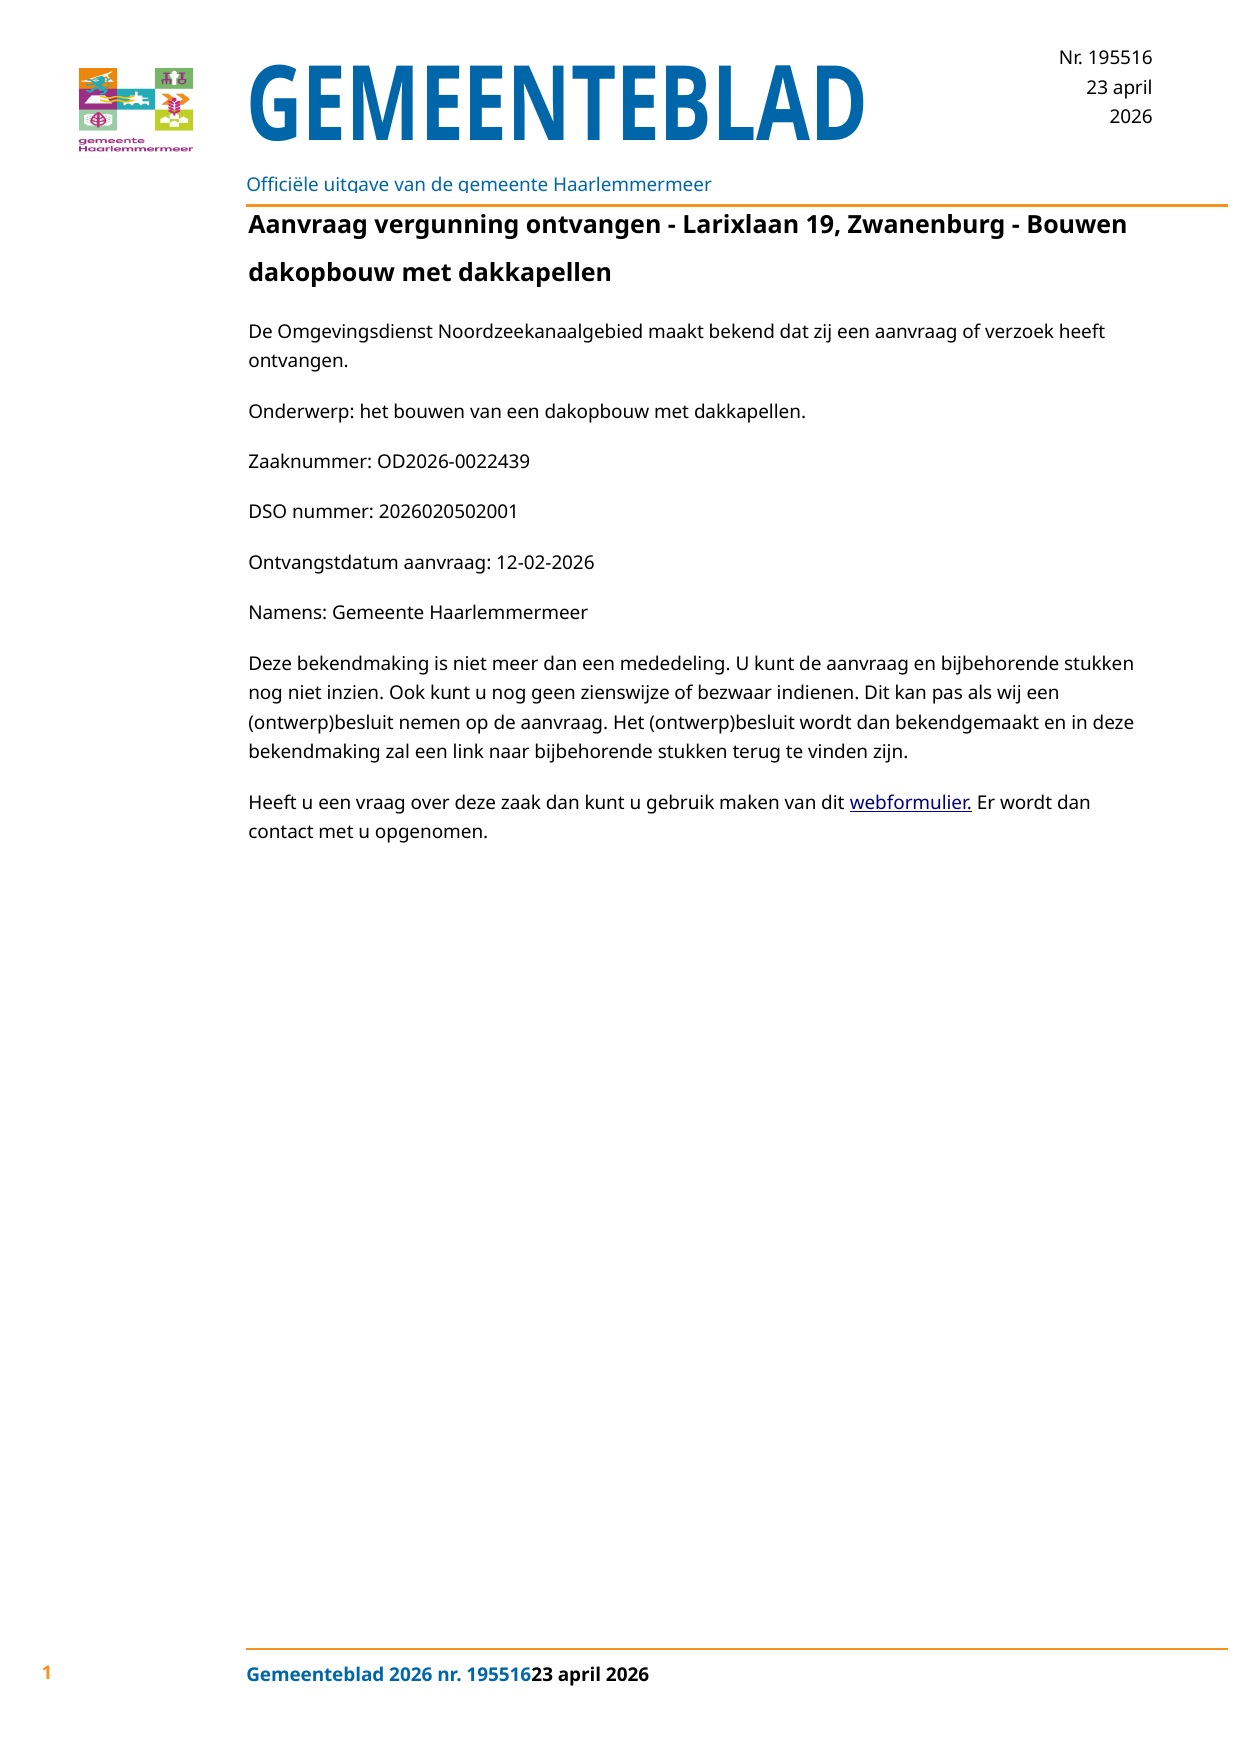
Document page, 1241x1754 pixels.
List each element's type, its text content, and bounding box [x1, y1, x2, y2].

text DSO nummer: 2026020502001 [248, 499, 1152, 524]
text Onderwerp: het bouwen van een dakopbouw met dakkapellen. [248, 398, 1152, 424]
text Zaaknummer: OD2026-0022439 [248, 448, 1152, 474]
text Ontvangstdatum aanvraag: 12-02-2026 [248, 549, 1152, 575]
text Namens: Gemeente Haarlemmermeer [248, 599, 1152, 625]
text Heeft u een vraag over deze zaak dan kunt u gebruik maken van dit webformulier. Er wordt dan contact met u opgenomen. [248, 789, 1152, 844]
text Aanvraag vergunning ontvangen - Larixlaan 19, Zwanenburg - Bouwen dakopbouw met dakkapellen [248, 207, 1152, 288]
text De Omgevingsdienst Noordzeekanaalgebied maakt bekend dat zij een aanvraag of verzoek heeft ontvangen. [248, 318, 1152, 373]
text Deze bekendmaking is niet meer dan een mededeling. U kunt de aanvraag en bijbehorende stukken nog niet inzien. Ook kunt u nog geen zienswijze of bezwaar indienen. Dit kan pas als wij een (ontwerp)besluit nemen op de aanvraag. Het (ontwerp)besluit wordt dan bekendgemaakt en in deze bekendmaking zal een link naar bijbehorende stukken terug te vinden zijn. [248, 650, 1152, 764]
picture [41, 47, 231, 172]
